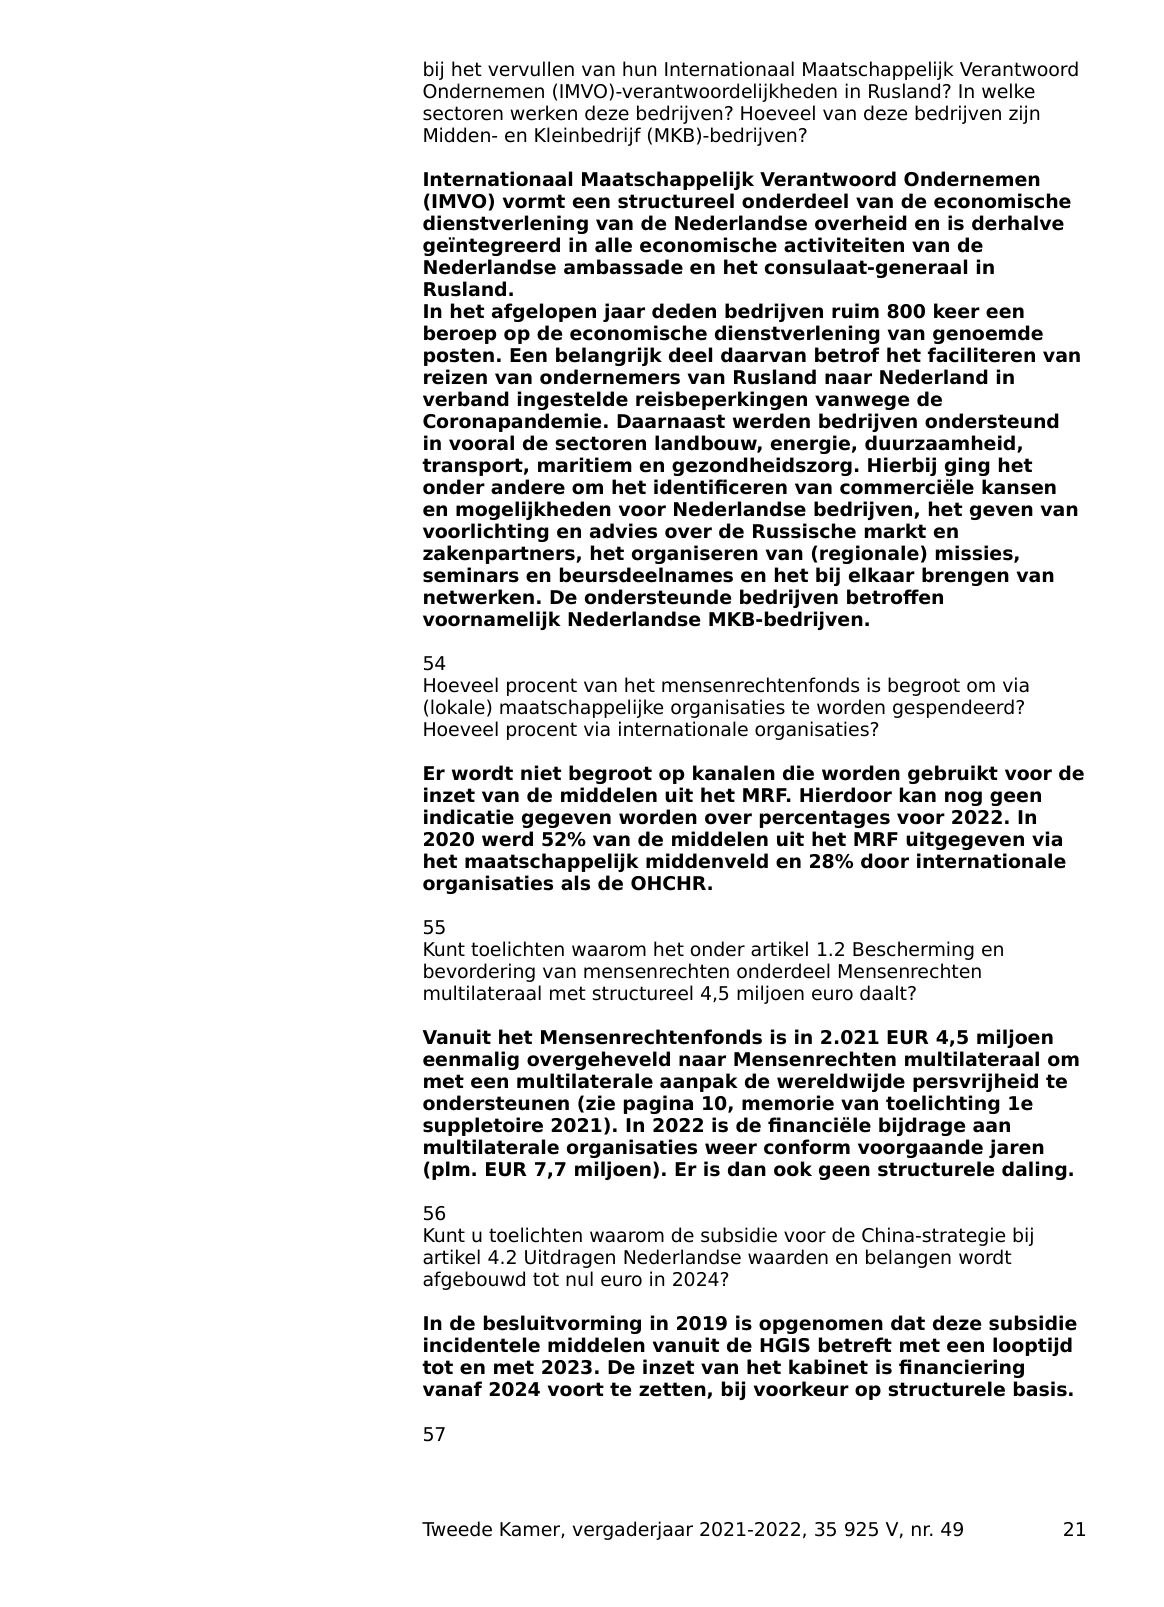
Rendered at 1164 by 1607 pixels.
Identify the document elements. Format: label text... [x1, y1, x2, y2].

text 57 [422, 1423, 1087, 1445]
text Kunt toelichten waarom het onder artikel 1.2 Bescherming en bevordering van mensenrechten onderdeel Mensenrechten multilateraal met structureel 4,5 miljoen euro daalt? [422, 939, 1087, 1005]
text 56 [422, 1203, 1087, 1225]
text Er wordt niet begroot op kanalen die worden gebruikt voor de inzet van de middelen uit het MRF. Hierdoor kan nog geen indicatie gegeven worden over percentages voor 2022. In 2020 werd 52% van de middelen uit het MRF uitgegeven via het maatschappelijk middenveld en 28% door internationale organisaties als de OHCHR. [422, 763, 1087, 895]
text Kunt u toelichten waarom de subsidie voor de China-strategie bij artikel 4.2 Uitdragen Nederlandse waarden en belangen wordt afgebouwd tot nul euro in 2024? [422, 1225, 1087, 1291]
text Hoeveel procent van het mensenrechtenfonds is begroot om via (lokale) maatschappelijke organisaties te worden gespendeerd? Hoeveel procent via internationale organisaties? [422, 675, 1087, 741]
text Vanuit het Mensenrechtenfonds is in 2.021 EUR 4,5 miljoen eenmalig overgeheveld naar Mensenrechten multilateraal om met een multilaterale aanpak de wereldwijde persvrijheid te ondersteunen (zie pagina 10, memorie van toelichting 1e suppletoire 2021). In 2022 is de financiële bijdrage aan multilaterale organisaties weer conform voorgaande jaren (plm. EUR 7,7 miljoen). Er is dan ook geen structurele daling. [422, 1027, 1087, 1181]
text bij het vervullen van hun Internationaal Maatschappelijk Verantwoord Ondernemen (IMVO)-verantwoordelijkheden in Rusland? In welke sectoren werken deze bedrijven? Hoeveel van deze bedrijven zijn Midden- en Kleinbedrijf (MKB)-bedrijven? [422, 59, 1087, 147]
text 54 [422, 653, 1087, 675]
text In de besluitvorming in 2019 is opgenomen dat deze subsidie incidentele middelen vanuit de HGIS betreft met een looptijd tot en met 2023. De inzet van het kabinet is financiering vanaf 2024 voort te zetten, bij voorkeur op structurele basis. [422, 1313, 1087, 1401]
text In het afgelopen jaar deden bedrijven ruim 800 keer een beroep op de economische dienstverlening van genoemde posten. Een belangrijk deel daarvan betrof het faciliteren van reizen van ondernemers van Rusland naar Nederland in verband ingestelde reisbeperkingen vanwege de Coronapandemie. Daarnaast werden bedrijven ondersteund in vooral de sectoren landbouw, energie, duurzaamheid, transport, maritiem en gezondheidszorg. Hierbij ging het onder andere om het identificeren van commerciële kansen en mogelijkheden voor Nederlandse bedrijven, het geven van voorlichting en advies over de Russische markt en zakenpartners, het organiseren van (regionale) missies, seminars en beursdeelnames en het bij elkaar brengen van netwerken. De ondersteunde bedrijven betroffen voornamelijk Nederlandse MKB-bedrijven. [422, 301, 1087, 631]
text Internationaal Maatschappelijk Verantwoord Ondernemen (IMVO) vormt een structureel onderdeel van de economische dienstverlening van de Nederlandse overheid en is derhalve geïntegreerd in alle economische activiteiten van de Nederlandse ambassade en het consulaat-generaal in Rusland. [422, 169, 1087, 301]
text 55 [422, 917, 1087, 939]
